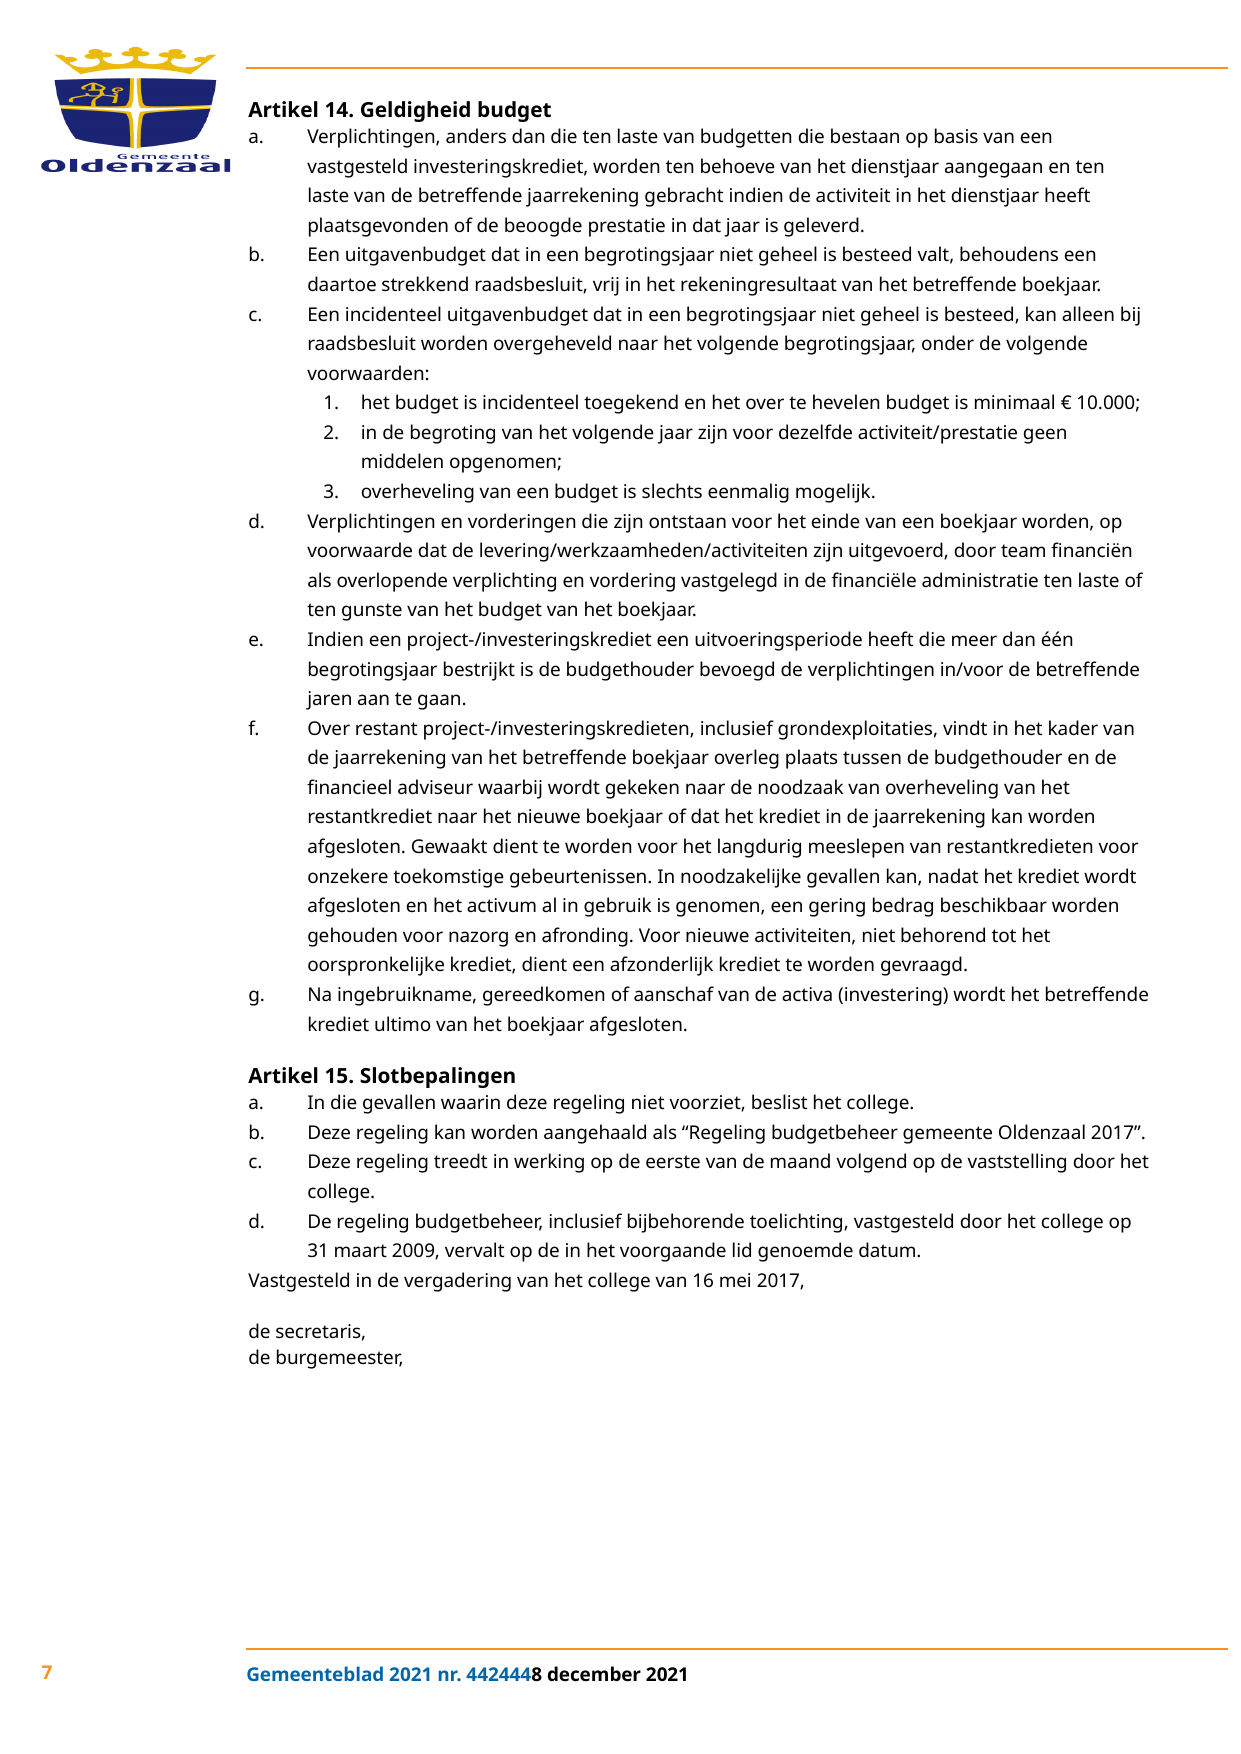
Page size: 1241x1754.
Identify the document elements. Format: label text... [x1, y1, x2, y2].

text Artikel 14. Geldigheid budget [248, 95, 1152, 123]
text Vastgesteld in de vergadering van het college van 16 mei 2017, [248, 1267, 1152, 1293]
list overheveling van een budget is slechts eenmalig mogelijk. [323, 478, 1152, 504]
list Na ingebruikname, gereedkomen of aanschaf van de activa (investering) wordt het betreffende krediet ultimo van het boekjaar afgesloten. [248, 981, 1152, 1036]
list Deze regeling kan worden aangehaald als “Regeling budgetbeheer gemeente Oldenzaal 2017”. [248, 1119, 1152, 1145]
list Indien een project-/investeringskrediet een uitvoeringsperiode heeft die meer dan één begrotingsjaar bestrijkt is de budgethouder bevoegd de verplichtingen in/voor de betreffende jaren aan te gaan. [248, 626, 1152, 711]
list het budget is incidenteel toegekend en het over te hevelen budget is minimaal € 10.000; [323, 389, 1152, 415]
list Een uitgavenbudget dat in een begrotingsjaar niet geheel is besteed valt, behoudens een daartoe strekkend raadsbesluit, vrij in het rekeningresultaat van het betreffende boekjaar. [248, 242, 1152, 297]
list De regeling budgetbeheer, inclusief bijbehorende toelichting, vastgesteld door het college op 31 maart 2009, vervalt op de in het voorgaande lid genoemde datum. [248, 1208, 1152, 1263]
list In die gevallen waarin deze regeling niet voorziet, beslist het college. [248, 1089, 1152, 1115]
text de burgemeester, [248, 1344, 1152, 1370]
list in de begroting van het volgende jaar zijn voor dezelfde activiteit/prestatie geen middelen opgenomen; [323, 419, 1152, 474]
text de secretaris, [248, 1318, 1152, 1344]
list Over restant project-/investeringskredieten, inclusief grondexploitaties, vindt in het kader van de jaarrekening van het betreffende boekjaar overleg plaats tussen de budgethouder en de financieel adviseur waarbij wordt gekeken naar de noodzaak van overheveling van het restantkrediet naar het nieuwe boekjaar of dat het krediet in de jaarrekening kan worden afgesloten. Gewaakt dient te worden voor het langdurig meeslepen van restantkredieten voor onzekere toekomstige gebeurtenissen. In noodzakelijke gevallen kan, nadat het krediet wordt afgesloten en het activum al in gebruik is genomen, een gering bedrag beschikbaar worden gehouden voor nazorg en afronding. Voor nieuwe activiteiten, niet behorend tot het oorspronkelijke krediet, dient een afzonderlijk krediet te worden gevraagd. [248, 715, 1152, 977]
list Verplichtingen en vorderingen die zijn ontstaan voor het einde van een boekjaar worden, op voorwaarde dat de levering/werkzaamheden/activiteiten zijn uitgevoerd, door team financiën als overlopende verplichting en vordering vastgelegd in de financiële administratie ten laste of ten gunste van het budget van het boekjaar. [248, 508, 1152, 622]
picture [41, 47, 231, 172]
list Deze regeling treedt in werking op de eerste van de maand volgend op de vaststelling door het college. [248, 1149, 1152, 1204]
list Een incidenteel uitgavenbudget dat in een begrotingsjaar niet geheel is besteed, kan alleen bij raadsbesluit worden overgeheveld naar het volgende begrotingsjaar, onder de volgende voorwaarden: [248, 301, 1152, 386]
list Verplichtingen, anders dan die ten laste van budgetten die bestaan op basis van een vastgesteld investeringskrediet, worden ten behoeve van het dienstjaar aangegaan en ten laste van de betreffende jaarrekening gebracht indien de activiteit in het dienstjaar heeft plaatsgevonden of de beoogde prestatie in dat jaar is geleverd. [248, 123, 1152, 238]
text Artikel 15. Slotbepalingen [248, 1061, 1152, 1089]
